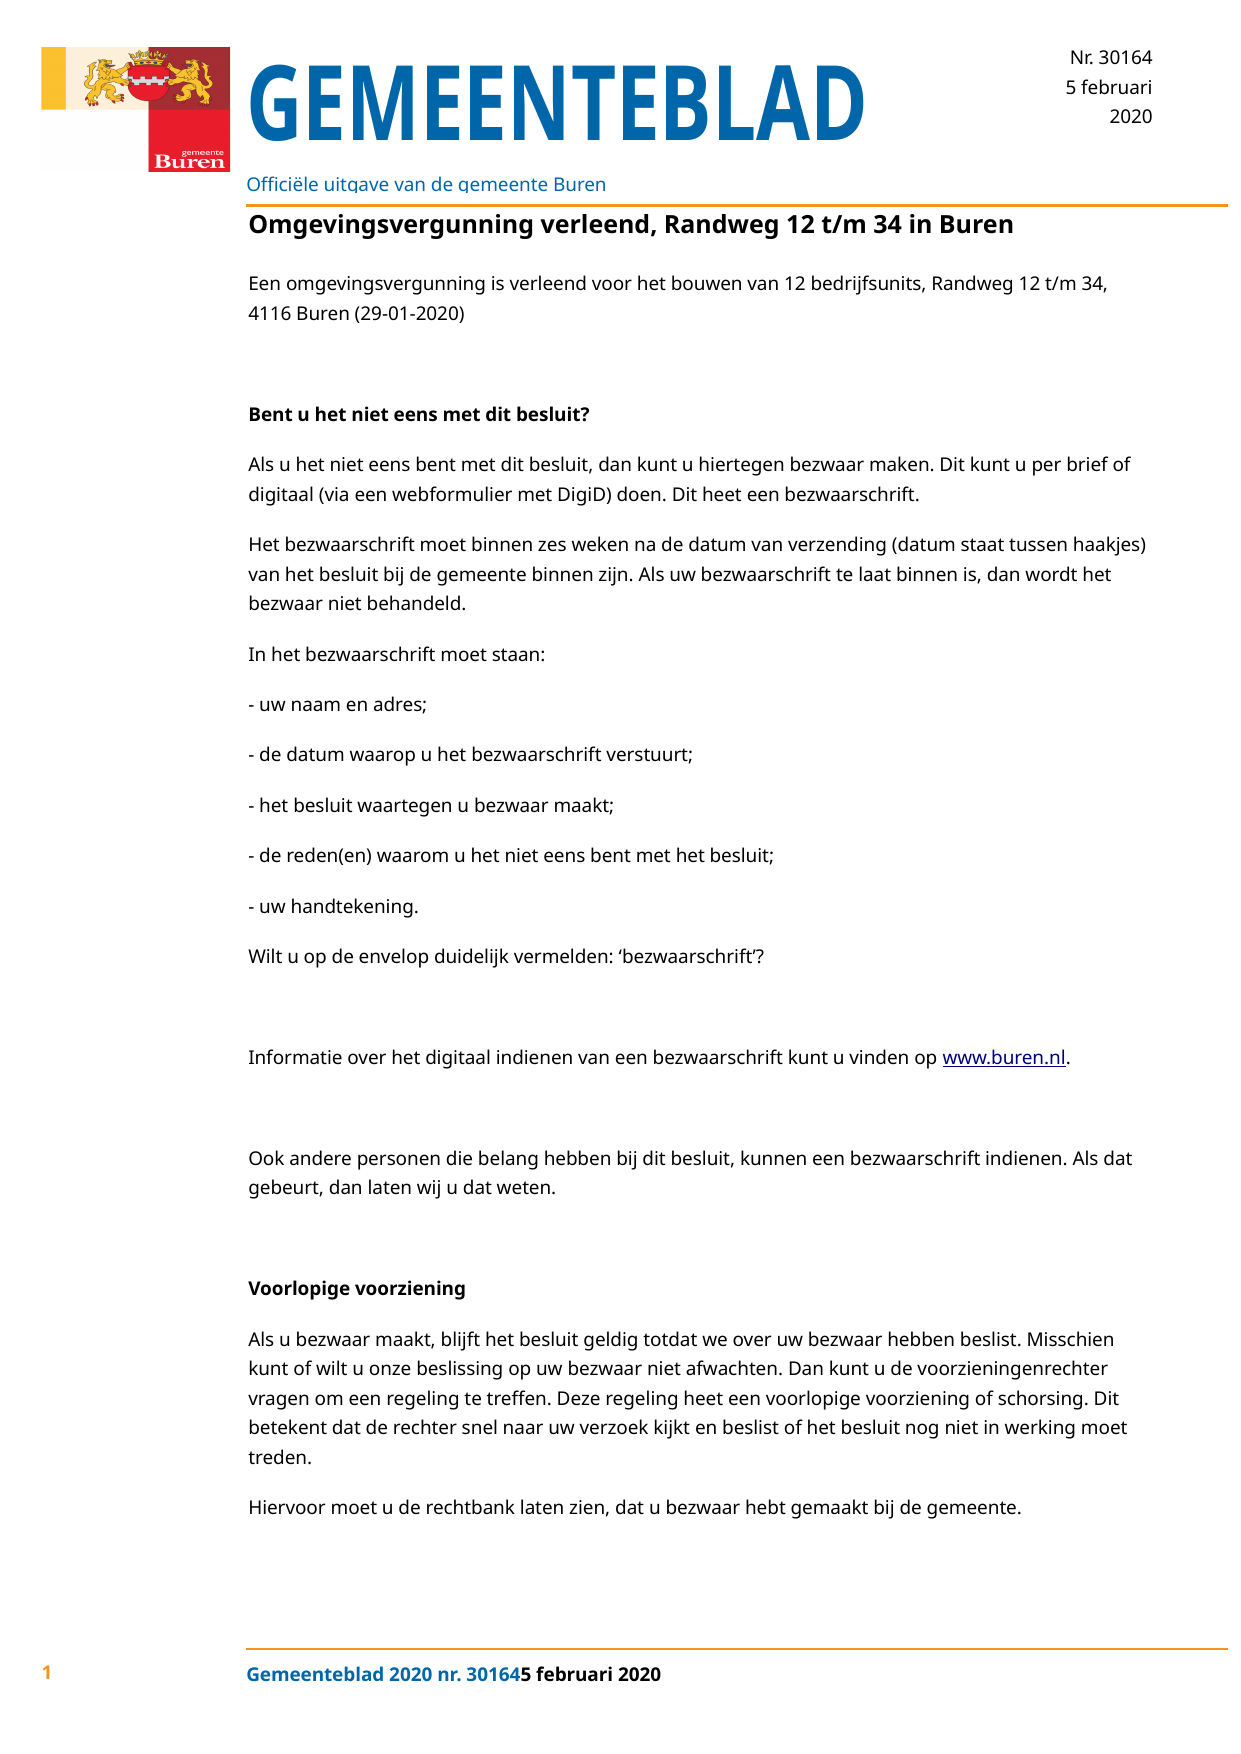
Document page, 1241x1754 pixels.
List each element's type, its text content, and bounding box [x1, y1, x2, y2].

text Voorlopige voorziening [248, 1275, 1152, 1301]
text Omgevingsvergunning verleend, Randweg 12 t/m 34 in Buren [248, 207, 1152, 241]
text Een omgevingsvergunning is verleend voor het bouwen van 12 bedrijfsunits, Randweg 12 t/m 34, 4116 Buren (29-01-2020) [248, 270, 1152, 326]
text - de reden(en) waarom u het niet eens bent met het besluit; [248, 842, 1152, 868]
text Het bezwaarschrift moet binnen zes weken na de datum van verzending (datum staat tussen haakjes) van het besluit bij de gemeente binnen zijn. Als uw bezwaarschrift te laat binnen is, dan wordt het bezwaar niet behandeld. [248, 531, 1152, 616]
text Als u het niet eens bent met dit besluit, dan kunt u hiertegen bezwaar maken. Dit kunt u per brief of digitaal (via een webformulier met DigiD) doen. Dit heet een bezwaarschrift. [248, 451, 1152, 506]
text In het bezwaarschrift moet staan: [248, 641, 1152, 666]
text - het besluit waartegen u bezwaar maakt; [248, 792, 1152, 818]
picture [41, 47, 231, 172]
text - uw handtekening. [248, 893, 1152, 918]
text Hiervoor moet u de rechtbank laten zien, dat u bezwaar hebt gemaakt bij de gemeente. [248, 1494, 1152, 1520]
text - uw naam en adres; [248, 691, 1152, 717]
text Bent u het niet eens met dit besluit? [248, 401, 1152, 426]
text Als u bezwaar maakt, blijft het besluit geldig totdat we over uw bezwaar hebben beslist. Misschien kunt of wilt u onze beslissing op uw bezwaar niet afwachten. Dan kunt u de voorzieningenrechter vragen om een regeling te treffen. Deze regeling heet een voorlopige voorziening of schorsing. Dit betekent dat de rechter snel naar uw verzoek kijkt en beslist of het besluit nog niet in werking moet treden. [248, 1326, 1152, 1470]
text - de datum waarop u het bezwaarschrift verstuurt; [248, 742, 1152, 767]
text Wilt u op de envelop duidelijk vermelden: ‘bezwaarschrift’? [248, 943, 1152, 969]
text Informatie over het digitaal indienen van een bezwaarschrift kunt u vinden op www.buren.nl. [248, 1044, 1152, 1070]
text Ook andere personen die belang hebben bij dit besluit, kunnen een bezwaarschrift indienen. Als dat gebeurt, dan laten wij u dat weten. [248, 1145, 1152, 1200]
